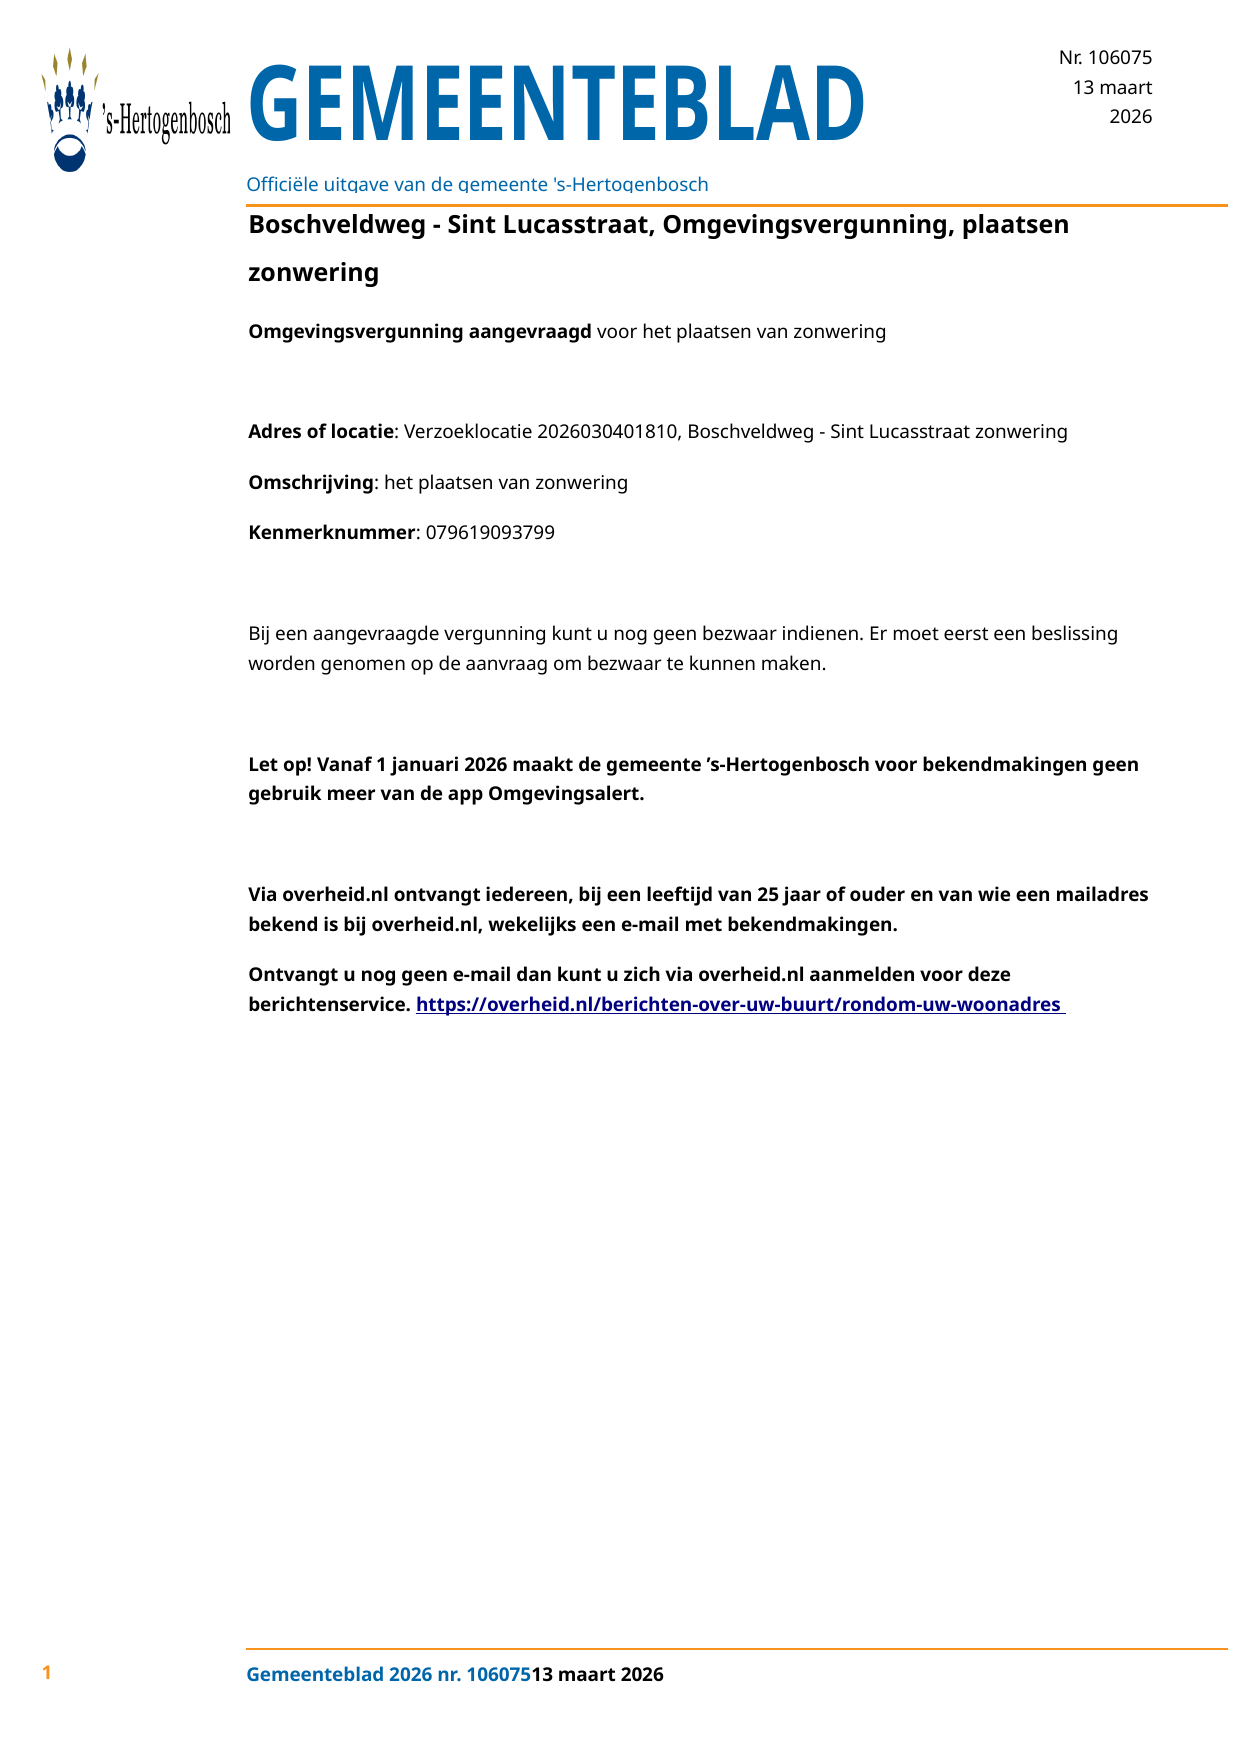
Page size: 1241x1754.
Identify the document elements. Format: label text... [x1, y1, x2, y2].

picture [41, 47, 231, 172]
text Boschveldweg - Sint Lucasstraat, Omgevingsvergunning, plaatsen zonwering [248, 207, 1152, 288]
text Adres of locatie: Verzoeklocatie 2026030401810, Boschveldweg - Sint Lucasstraat zonwering [248, 419, 1152, 444]
text Via overheid.nl ontvangt iedereen, bij een leeftijd van 25 jaar of ouder en van wie een mailadres bekend is bij overheid.nl, wekelijks een e-mail met bekendmakingen. [248, 881, 1152, 937]
text Let op! Vanaf 1 januari 2026 maakt de gemeente ’s-Hertogenbosch voor bekendmakingen geen gebruik meer van de app Omgevingsalert. [248, 751, 1152, 806]
text Bij een aangevraagde vergunning kunt u nog geen bezwaar indienen. Er moet eerst een beslissing worden genomen op de aanvraag om bezwaar te kunnen maken. [248, 620, 1152, 676]
text Omschrijving: het plaatsen van zonwering [248, 469, 1152, 495]
text Ontvangt u nog geen e-mail dan kunt u zich via overheid.nl aanmelden voor deze berichtenservice. https://overheid.nl/berichten-over-uw-buurt/rondom-uw-woonadres [248, 961, 1152, 1017]
text Kenmerknummer: 079619093799 [248, 519, 1152, 545]
text Omgevingsvergunning aangevraagd voor het plaatsen van zonwering [248, 318, 1152, 344]
